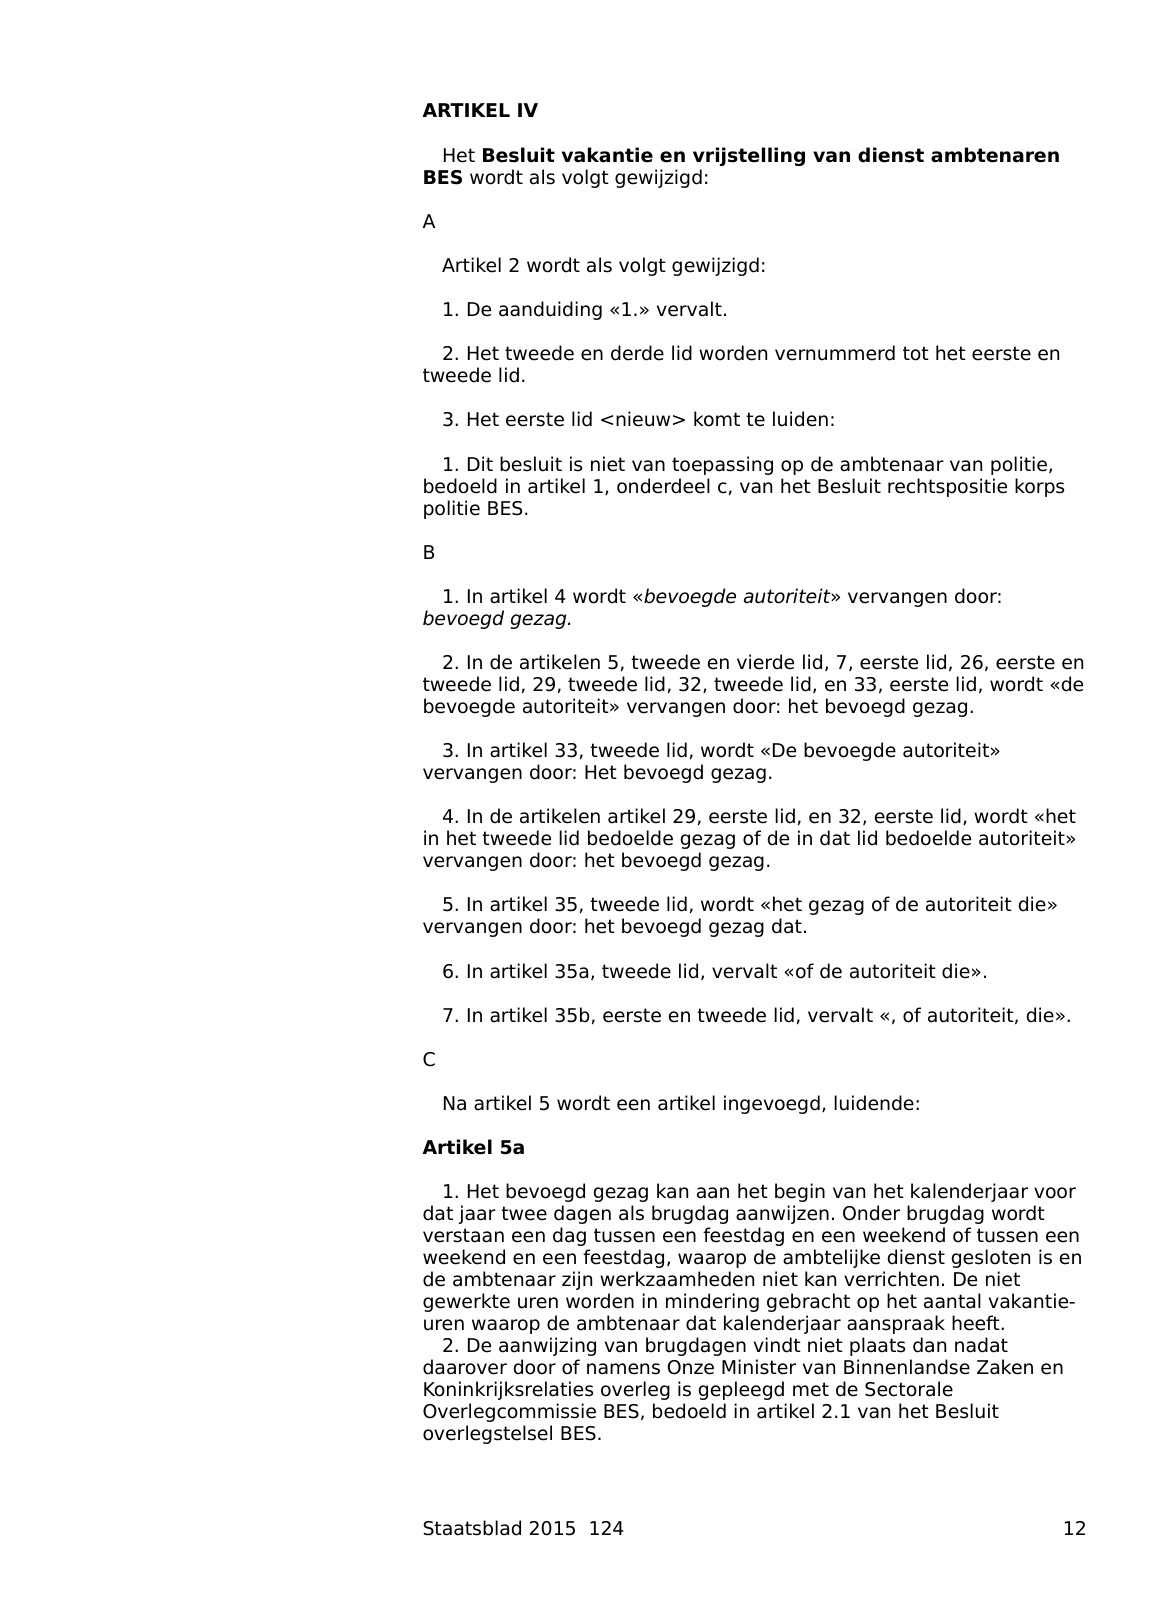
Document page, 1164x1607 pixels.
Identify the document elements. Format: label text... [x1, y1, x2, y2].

text 1. Het bevoegd gezag kan aan het begin van het kalenderjaar voor dat jaar twee dagen als brugdag aanwijzen. Onder brugdag wordt verstaan een dag tussen een feestdag en een weekend of tussen een weekend en een feestdag, waarop de ambtelijke dienst gesloten is en de ambtenaar zijn werkzaamheden niet kan verrichten. De niet gewerkte uren worden in mindering gebracht op het aantal vakantie-uren waarop de ambtenaar dat kalenderjaar aanspraak heeft. [422, 1181, 1087, 1335]
text Het Besluit vakantie en vrijstelling van dienst ambtenaren BES wordt als volgt gewijzigd: [422, 144, 1087, 188]
text C [422, 1049, 1087, 1071]
text 4. In de artikelen artikel 29, eerste lid, en 32, eerste lid, wordt «het in het tweede lid bedoelde gezag of de in dat lid bedoelde autoriteit» vervangen door: het bevoegd gezag. [422, 806, 1087, 872]
subtitle ARTIKEL IV [422, 100, 1087, 122]
text 1. De aanduiding «1.» vervalt. [422, 299, 1087, 321]
subtitle Artikel 5a [422, 1137, 1087, 1159]
text Artikel 2 wordt als volgt gewijzigd: [422, 255, 1087, 277]
text 2. Het tweede en derde lid worden vernummerd tot het eerste en tweede lid. [422, 343, 1087, 387]
text 1. Dit besluit is niet van toepassing op de ambtenaar van politie, bedoeld in artikel 1, onderdeel c, van het Besluit rechtspositie korps politie BES. [422, 453, 1087, 519]
text A [422, 211, 1087, 233]
text 3. In artikel 33, tweede lid, wordt «De bevoegde autoriteit» vervangen door: Het bevoegd gezag. [422, 740, 1087, 784]
text 7. In artikel 35b, eerste en tweede lid, vervalt «, of autoriteit, die». [422, 1005, 1087, 1027]
text Na artikel 5 wordt een artikel ingevoegd, luidende: [422, 1093, 1087, 1115]
text B [422, 542, 1087, 564]
text 2. De aanwijzing van brugdagen vindt niet plaats dan nadat daarover door of namens Onze Minister van Binnenlandse Zaken en Koninkrijksrelaties overleg is gepleegd met de Sectorale Overlegcommissie BES, bedoeld in artikel 2.1 van het Besluit overlegstelsel BES. [422, 1335, 1087, 1445]
text 2. In de artikelen 5, tweede en vierde lid, 7, eerste lid, 26, eerste en tweede lid, 29, tweede lid, 32, tweede lid, en 33, eerste lid, wordt «de bevoegde autoriteit» vervangen door: het bevoegd gezag. [422, 652, 1087, 718]
text 6. In artikel 35a, tweede lid, vervalt «of de autoriteit die». [422, 961, 1087, 982]
text 3. Het eerste lid <nieuw> komt te luiden: [422, 409, 1087, 431]
text 1. In artikel 4 wordt «bevoegde autoriteit» vervangen door: bevoegd gezag. [422, 586, 1087, 630]
text 5. In artikel 35, tweede lid, wordt «het gezag of de autoriteit die» vervangen door: het bevoegd gezag dat. [422, 894, 1087, 938]
